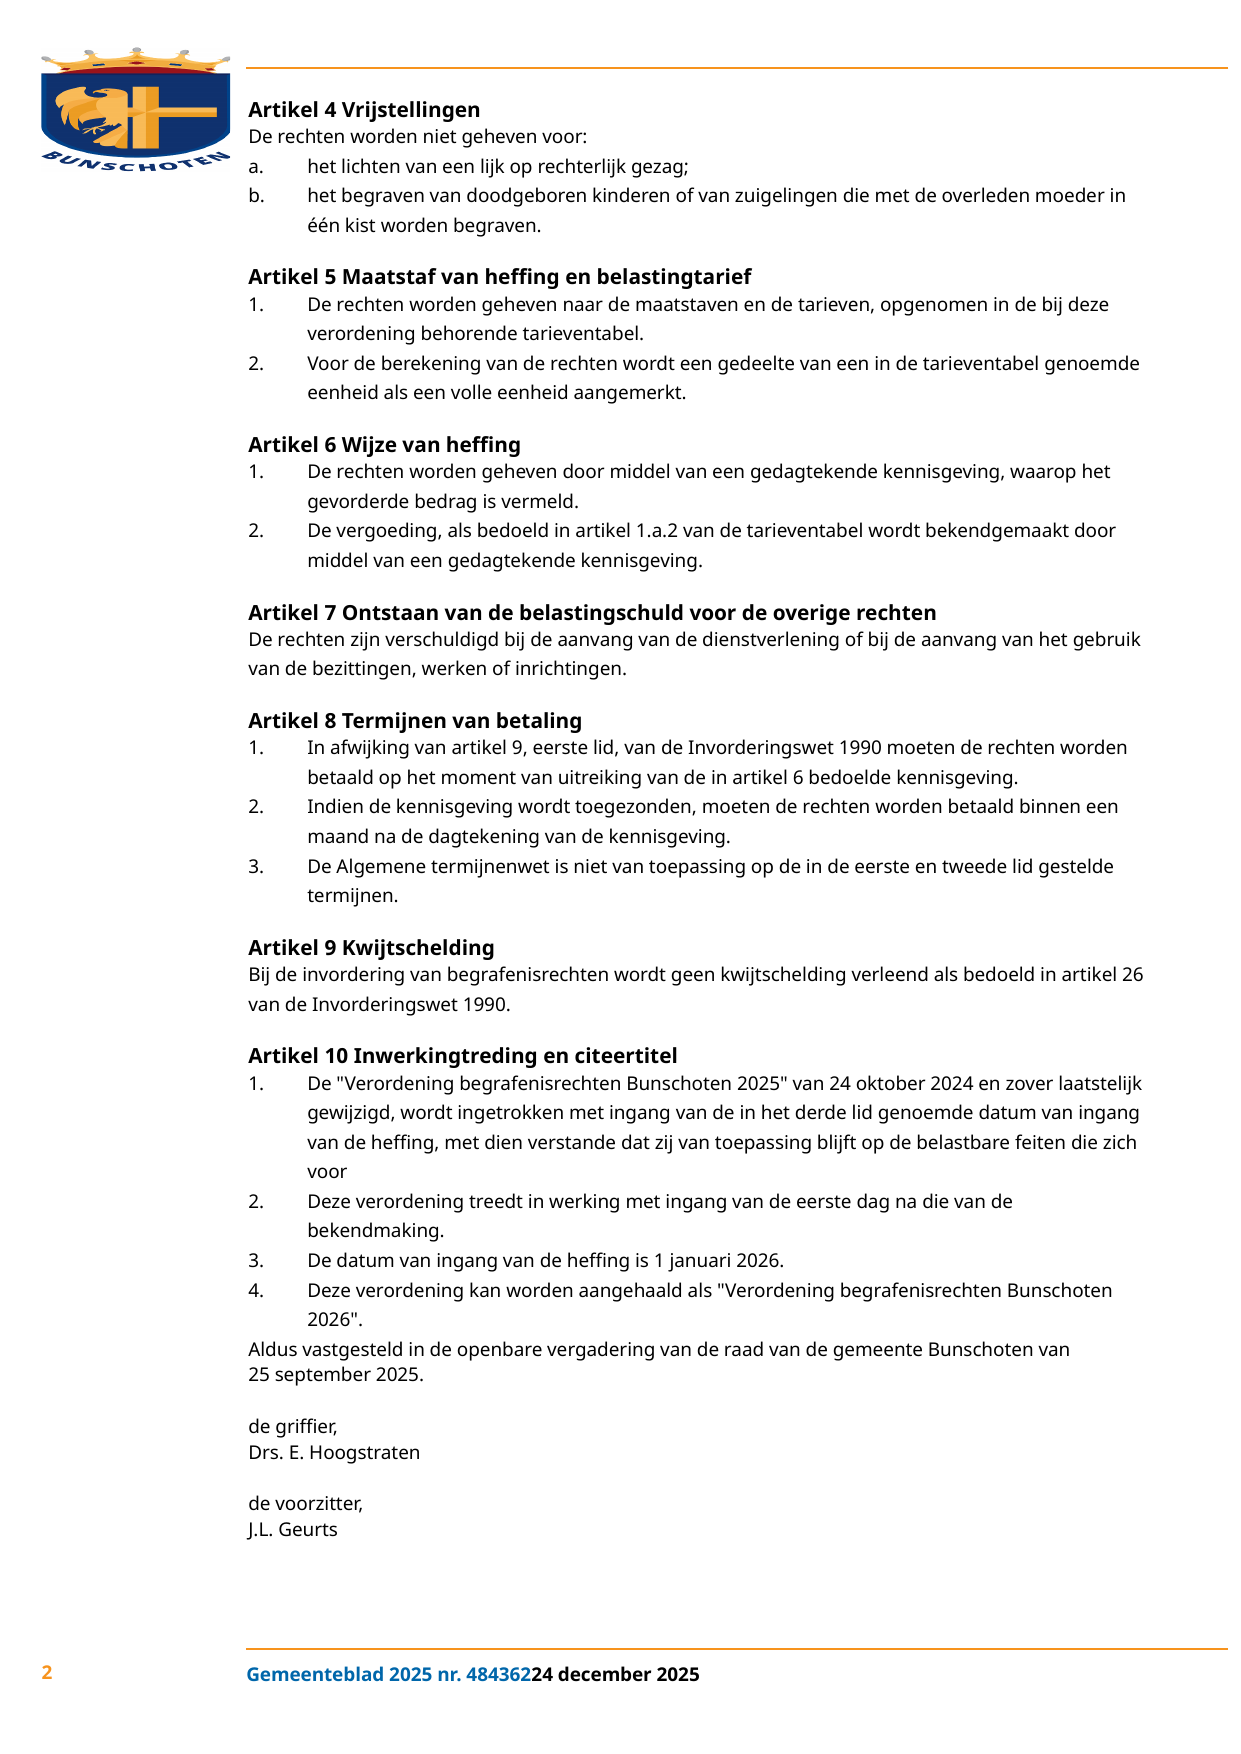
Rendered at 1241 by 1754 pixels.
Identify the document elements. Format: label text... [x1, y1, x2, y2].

text Drs. E. Hoogstraten [248, 1439, 1152, 1464]
text Artikel 9 Kwijtschelding [248, 933, 1152, 961]
text De rechten zijn verschuldigd bij de aanvang van de dienstverlening of bij de aanvang van het gebruik van de bezittingen, werken of inrichtingen. [248, 626, 1152, 681]
text Artikel 5 Maatstaf van heffing en belastingtarief [248, 262, 1152, 291]
text de voorzitter, [248, 1490, 1152, 1516]
text Artikel 7 Ontstaan van de belastingschuld voor de overige rechten [248, 598, 1152, 626]
text de griffier, [248, 1413, 1152, 1439]
text 25 september 2025. [248, 1362, 1152, 1387]
text Artikel 8 Termijnen van betaling [248, 706, 1152, 734]
list De datum van ingang van de heffing is 1 januari 2026. [248, 1247, 1152, 1273]
list De Algemene termijnenwet is niet van toepassing op de in de eerste en tweede lid gestelde termijnen. [248, 853, 1152, 908]
list Indien de kennisgeving wordt toegezonden, moeten de rechten worden betaald binnen een maand na de dagtekening van de kennisgeving. [248, 794, 1152, 849]
list De rechten worden geheven naar de maatstaven en de tarieven, opgenomen in de bij deze verordening behorende tarieventabel. [248, 291, 1152, 346]
text Artikel 6 Wijze van heffing [248, 430, 1152, 458]
list De rechten worden geheven door middel van een gedagtekende kennisgeving, waarop het gevorderde bedrag is vermeld. [248, 458, 1152, 514]
picture [41, 47, 231, 172]
list het begraven van doodgeboren kinderen of van zuigelingen die met de overleden moeder in één kist worden begraven. [248, 182, 1152, 238]
list Voor de berekening van de rechten wordt een gedeelte van een in de tarieventabel genoemde eenheid als een volle eenheid aangemerkt. [248, 350, 1152, 405]
text De rechten worden niet geheven voor: [248, 123, 1152, 149]
text Aldus vastgesteld in de openbare vergadering van de raad van de gemeente Bunschoten van [248, 1336, 1152, 1362]
text Bij de invordering van begrafenisrechten wordt geen kwijtschelding verleend als bedoeld in artikel 26 van de Invorderingswet 1990. [248, 961, 1152, 1017]
list De vergoeding, als bedoeld in artikel 1.a.2 van de tarieventabel wordt bekendgemaakt door middel van een gedagtekende kennisgeving. [248, 518, 1152, 573]
text Artikel 10 Inwerkingtreding en citeertitel [248, 1041, 1152, 1070]
text J.L. Geurts [248, 1516, 1152, 1542]
text Artikel 4 Vrijstellingen [248, 95, 1152, 123]
list het lichten van een lijk op rechterlijk gezag; [248, 153, 1152, 178]
list Deze verordening treedt in werking met ingang van de eerste dag na die van de bekendmaking. [248, 1188, 1152, 1243]
list In afwijking van artikel 9, eerste lid, van de Invorderingswet 1990 moeten de rechten worden betaald op het moment van uitreiking van de in artikel 6 bedoelde kennisgeving. [248, 734, 1152, 790]
list De "Verordening begrafenisrechten Bunschoten 2025" van 24 oktober 2024 en zover laatstelijk gewijzigd, wordt ingetrokken met ingang van de in het derde lid genoemde datum van ingang van de heffing, met dien verstande dat zij van toepassing blijft op de belastbare feiten die zich voor [248, 1070, 1152, 1184]
list Deze verordening kan worden aangehaald als "Verordening begrafenisrechten Bunschoten 2026". [248, 1277, 1152, 1332]
